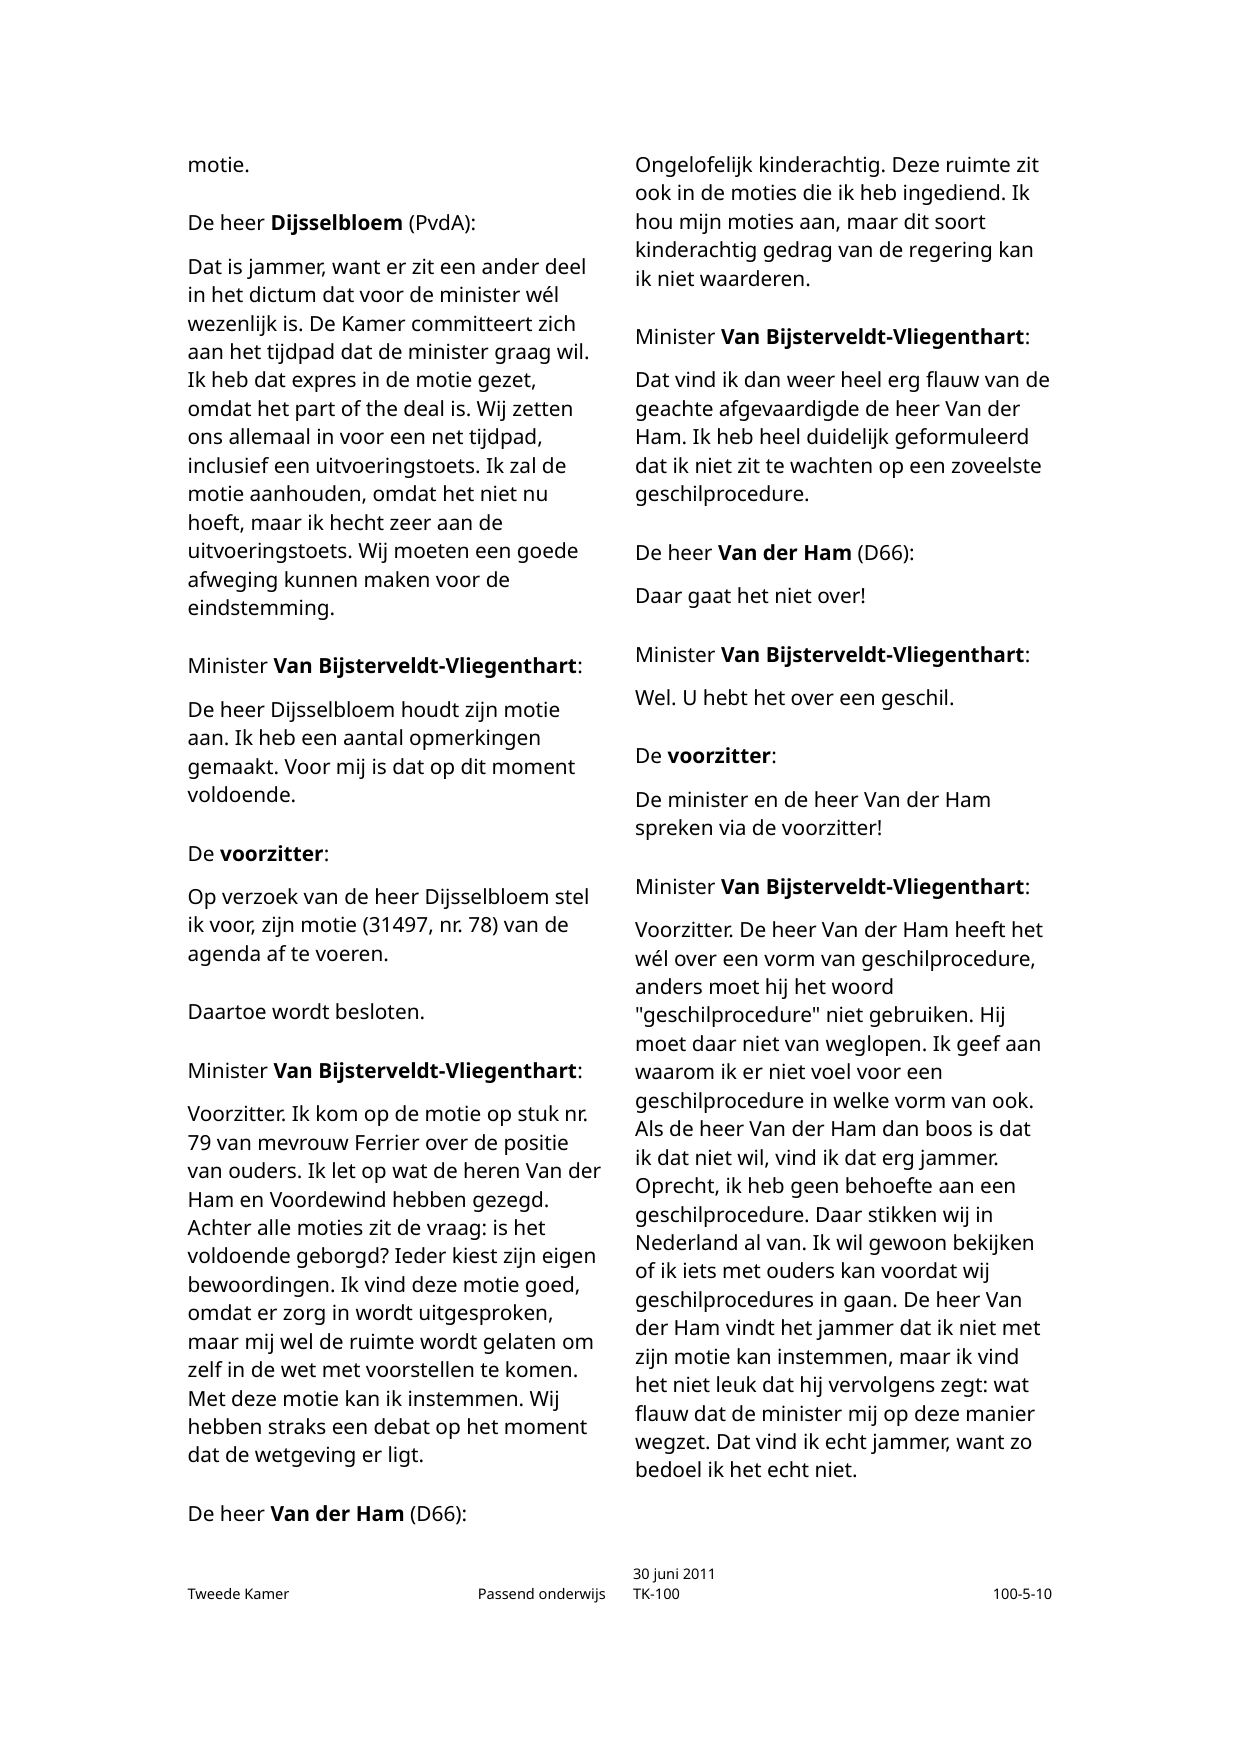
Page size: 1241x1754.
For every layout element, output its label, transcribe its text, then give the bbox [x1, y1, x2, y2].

text De heer Dijsselbloem houdt zijn motie aan. Ik heb een aantal opmerkingen gemaakt. Voor mij is dat op dit moment voldoende. [187, 695, 605, 809]
text motie. [187, 150, 605, 178]
text Minister Van Bijsterveldt-Vliegenthart: [187, 1056, 605, 1084]
text Dat is jammer, want er zit een ander deel in het dictum dat voor de minister wél wezenlijk is. De Kamer committeert zich aan het tijdpad dat de minister graag wil. Ik heb dat expres in de motie gezet, omdat het part of the deal is. Wij zetten ons allemaal in voor een net tijdpad, inclusief een uitvoeringstoets. Ik zal de motie aanhouden, omdat het niet nu hoeft, maar ik hecht zeer aan de uitvoeringstoets. Wij moeten een goede afweging kunnen maken voor de eindstemming. [187, 252, 605, 622]
text De heer Van der Ham (D66): [635, 538, 1053, 566]
text Ongelofelijk kinderachtig. Deze ruimte zit ook in de moties die ik heb ingediend. Ik hou mijn moties aan, maar dit soort kinderachtig gedrag van de regering kan ik niet waarderen. [635, 150, 1053, 292]
text Minister Van Bijsterveldt-Vliegenthart: [635, 872, 1053, 900]
text Daartoe wordt besloten. [187, 997, 605, 1026]
text Op verzoek van de heer Dijsselbloem stel ik voor, zijn motie (31497, nr. 78) van de agenda af te voeren. [187, 882, 605, 967]
text Voorzitter. De heer Van der Ham heeft het wél over een vorm van geschilprocedure, anders moet hij het woord "geschilprocedure" niet gebruiken. Hij moet daar niet van weglopen. Ik geef aan waarom ik er niet voel voor een geschilprocedure in welke vorm van ook. Als de heer Van der Ham dan boos is dat ik dat niet wil, vind ik dat erg jammer. Oprecht, ik heb geen behoefte aan een geschilprocedure. Daar stikken wij in Nederland al van. Ik wil gewoon bekijken of ik iets met ouders kan voordat wij geschilprocedures in gaan. De heer Van der Ham vindt het jammer dat ik niet met zijn motie kan instemmen, maar ik vind het niet leuk dat hij vervolgens zegt: wat flauw dat de minister mij op deze manier wegzet. Dat vind ik echt jammer, want zo bedoel ik het echt niet. [635, 915, 1053, 1484]
text Minister Van Bijsterveldt-Vliegenthart: [187, 652, 605, 680]
text Voorzitter. Ik kom op de motie op stuk nr. 79 van mevrouw Ferrier over de positie van ouders. Ik let op wat de heren Van der Ham en Voordewind hebben gezegd. Achter alle moties zit de vraag: is het voldoende geborgd? Ieder kiest zijn eigen bewoordingen. Ik vind deze motie goed, omdat er zorg in wordt uitgesproken, maar mij wel de ruimte wordt gelaten om zelf in de wet met voorstellen te komen. Met deze motie kan ik instemmen. Wij hebben straks een debat op het moment dat de wetgeving er ligt. [187, 1099, 605, 1469]
text De voorzitter: [635, 742, 1053, 770]
text De heer Van der Ham (D66): [187, 1499, 605, 1527]
text De voorzitter: [187, 839, 605, 867]
text Daar gaat het niet over! [635, 581, 1053, 610]
text Minister Van Bijsterveldt-Vliegenthart: [635, 640, 1053, 668]
text Wel. U hebt het over een geschil. [635, 683, 1053, 712]
text De minister en de heer Van der Ham spreken via de voorzitter! [635, 785, 1053, 842]
text Minister Van Bijsterveldt-Vliegenthart: [635, 322, 1053, 351]
text Dat vind ik dan weer heel erg flauw van de geachte afgevaardigde de heer Van der Ham. Ik heb heel duidelijk geformuleerd dat ik niet zit te wachten op een zoveelste geschilprocedure. [635, 366, 1053, 508]
text De heer Dijsselbloem (PvdA): [187, 208, 605, 237]
